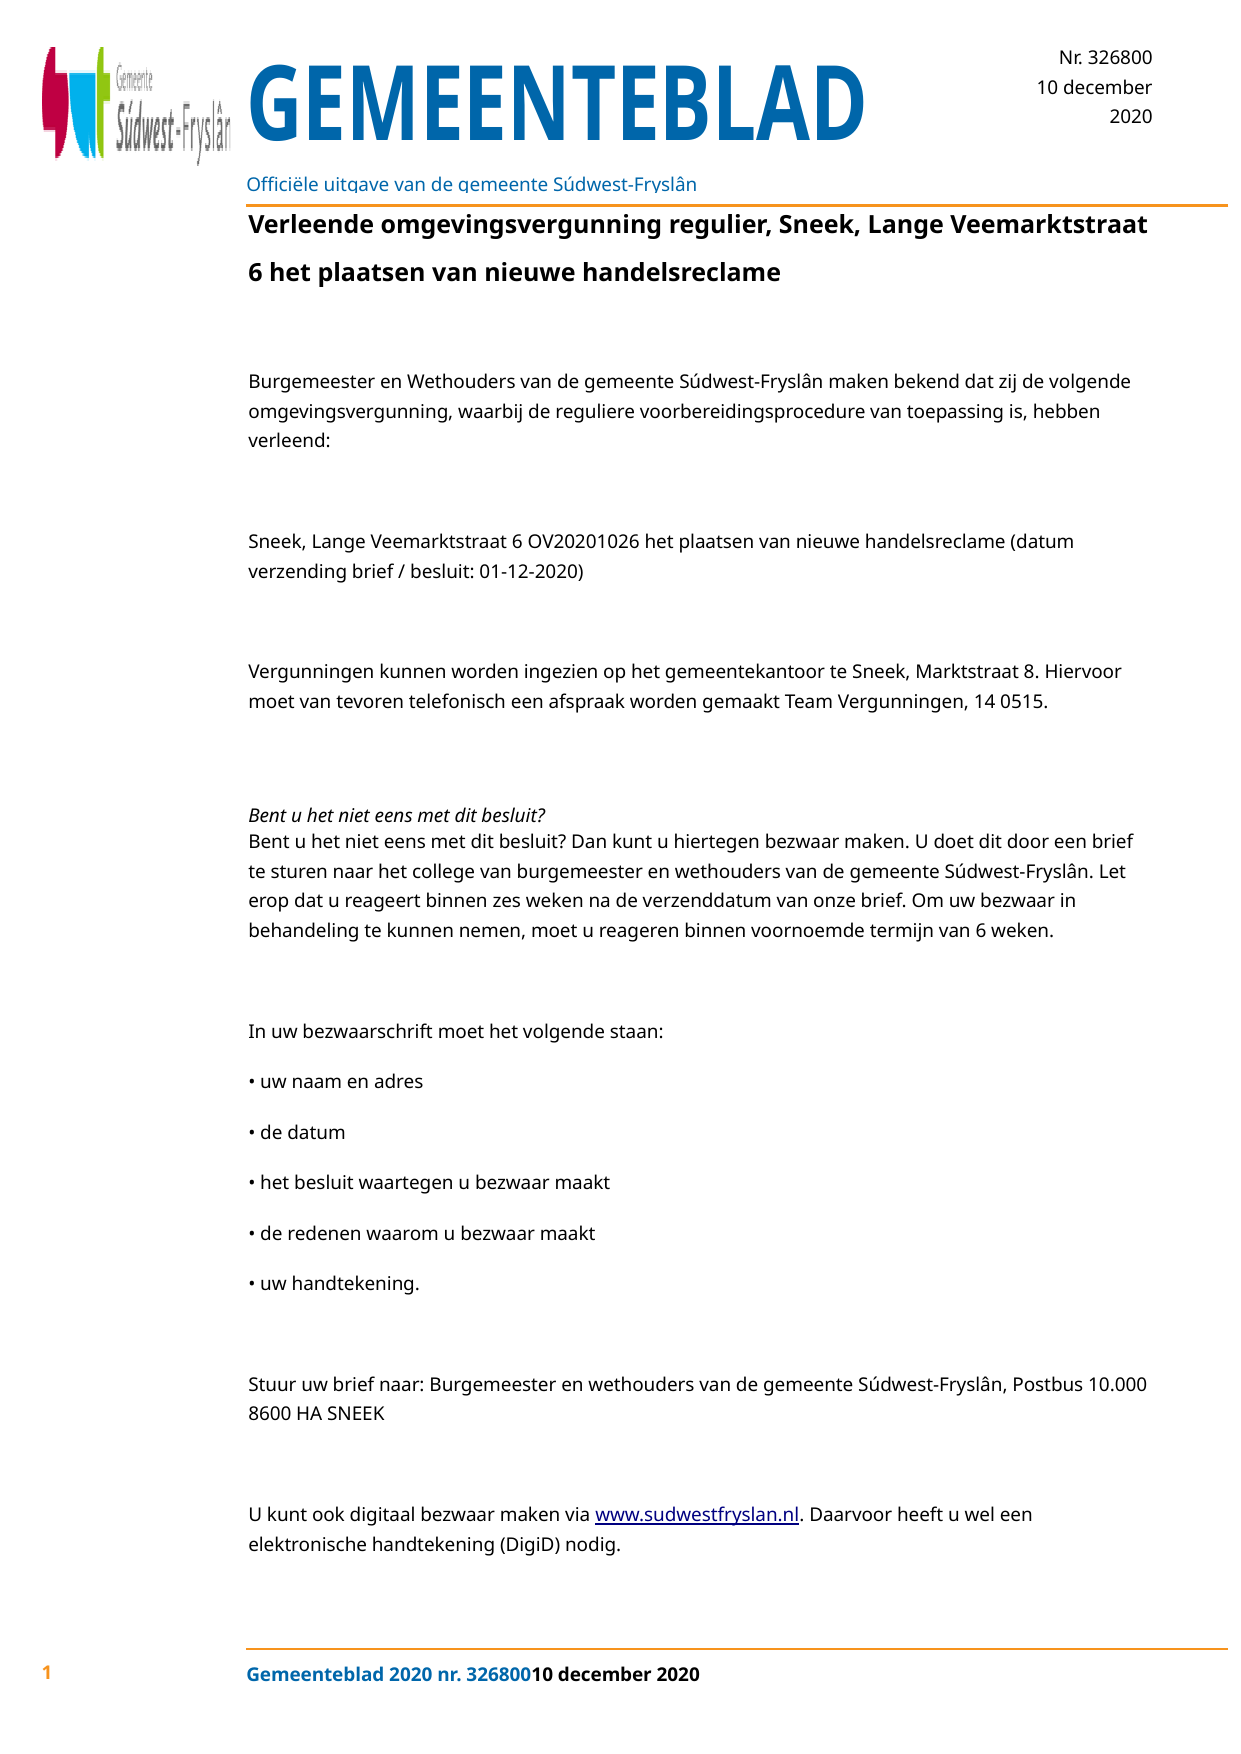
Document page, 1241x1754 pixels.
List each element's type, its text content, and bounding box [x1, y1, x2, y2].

text Sneek, Lange Veemarktstraat 6 OV20201026 het plaatsen van nieuwe handelsreclame (datum verzending brief / besluit: 01-12-2020) [248, 528, 1152, 584]
text Stuur uw brief naar: Burgemeester en wethouders van de gemeente Súdwest-Fryslân, Postbus 10.000 8600 HA SNEEK [248, 1371, 1152, 1426]
text In uw bezwaarschrift moet het volgende staan: [248, 1018, 1152, 1044]
text • het besluit waartegen u bezwaar maakt [248, 1169, 1152, 1195]
text Bent u het niet eens met dit besluit? Dan kunt u hiertegen bezwaar maken. U doet dit door een brief te sturen naar het college van burgemeester en wethouders van de gemeente Súdwest-Fryslân. Let erop dat u reageert binnen zes weken na de verzenddatum van onze brief. Om uw bezwaar in behandeling te kunnen nemen, moet u reageren binnen voornoemde termijn van 6 weken. [248, 828, 1152, 943]
text Verleende omgevingsvergunning regulier, Sneek, Lange Veemarktstraat 6 het plaatsen van nieuwe handelsreclame [248, 207, 1152, 288]
text • de datum [248, 1119, 1152, 1144]
text Bent u het niet eens met dit besluit? [248, 803, 1152, 828]
text • de redenen waarom u bezwaar maakt [248, 1220, 1152, 1245]
text Burgemeester en Wethouders van de gemeente Súdwest-Fryslân maken bekend dat zij de volgende omgevingsvergunning, waarbij de reguliere voorbereidingsprocedure van toepassing is, hebben verleend: [248, 368, 1152, 453]
text Vergunningen kunnen worden ingezien op het gemeentekantoor te Sneek, Marktstraat 8. Hiervoor moet van tevoren telefonisch een afspraak worden gemaakt Team Vergunningen, 14 0515. [248, 659, 1152, 714]
picture [41, 47, 231, 172]
text • uw handtekening. [248, 1270, 1152, 1296]
text U kunt ook digitaal bezwaar maken via www.sudwestfryslan.nl. Daarvoor heeft u wel een elektronische handtekening (DigiD) nodig. [248, 1501, 1152, 1557]
text • uw naam en adres [248, 1068, 1152, 1094]
